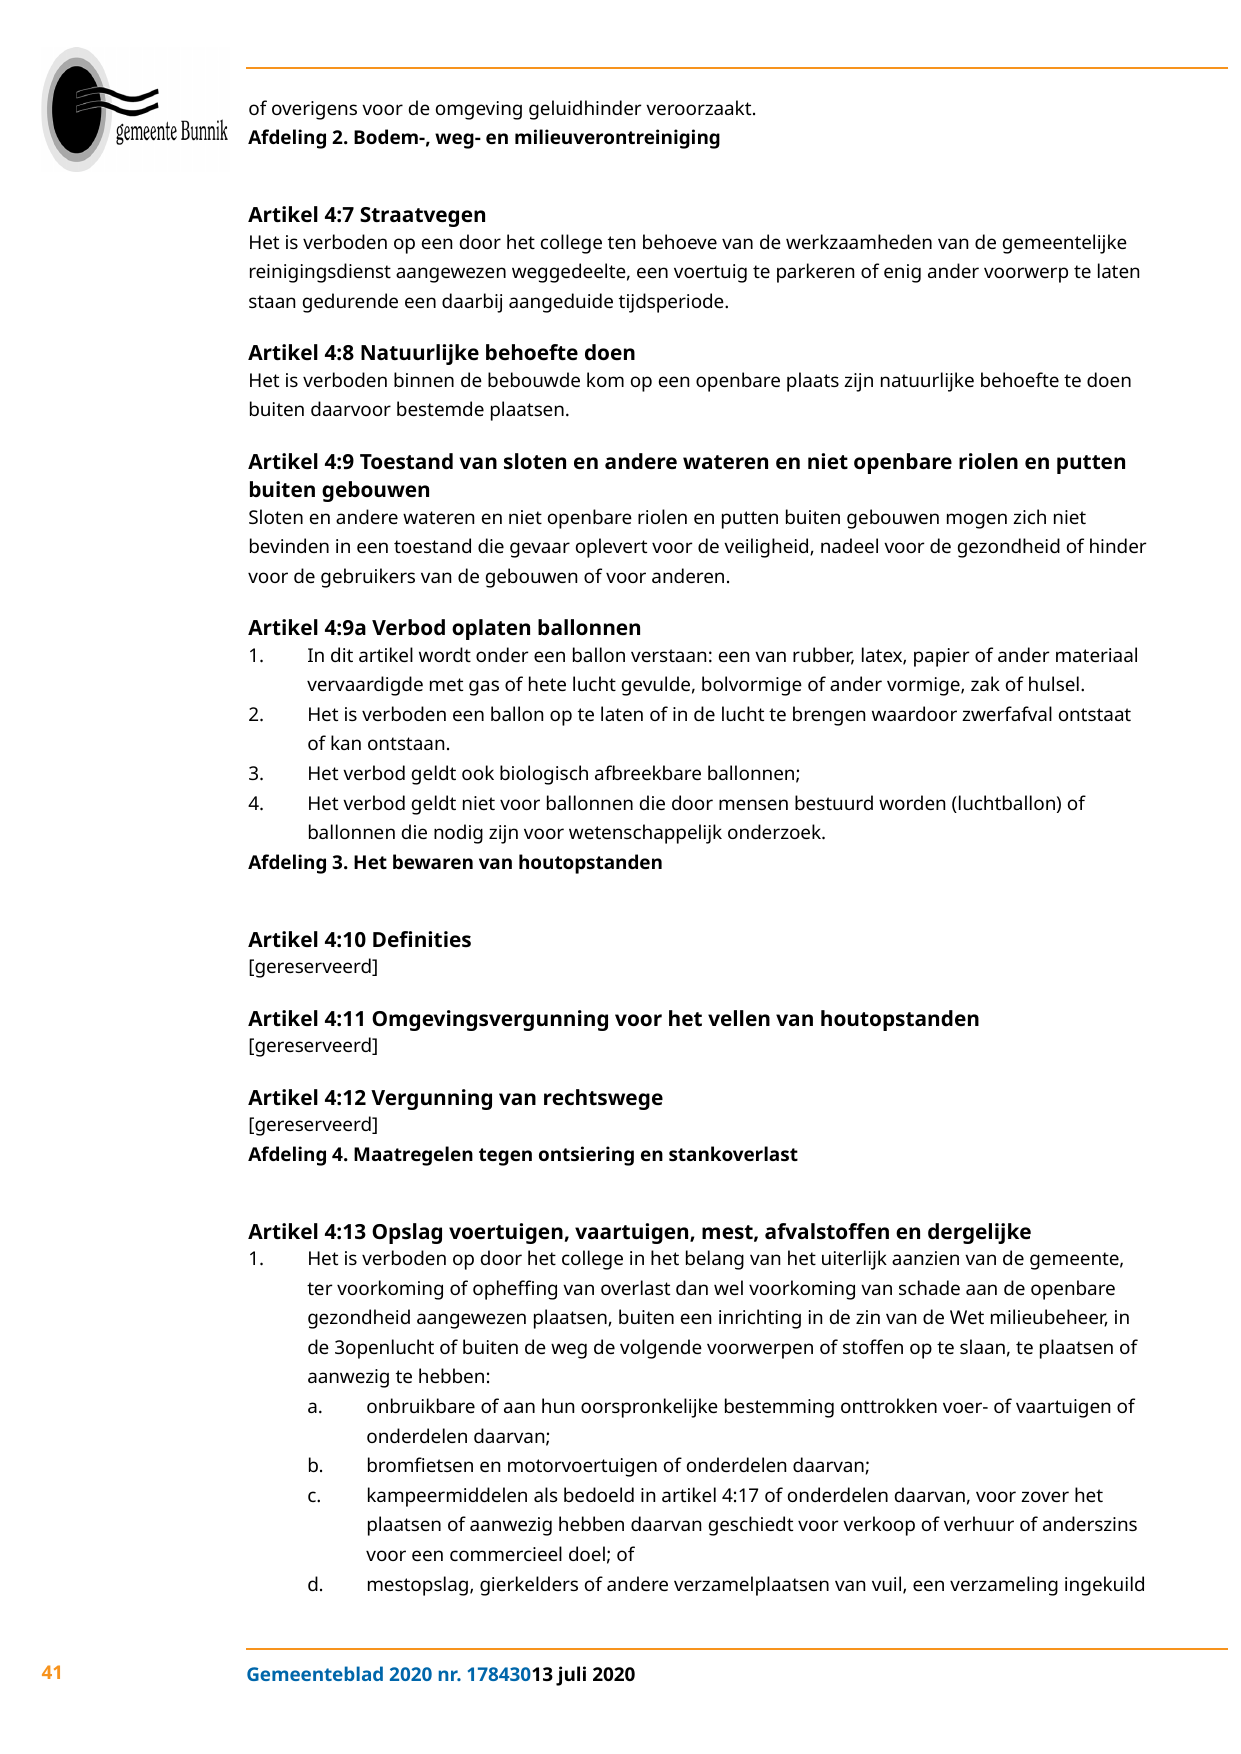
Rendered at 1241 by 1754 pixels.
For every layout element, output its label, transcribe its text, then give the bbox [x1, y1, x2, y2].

text Afdeling 4. Maatregelen tegen ontsiering en stankoverlast [248, 1141, 1152, 1167]
text Artikel 4:9a Verbod oplaten ballonnen [248, 613, 1152, 642]
list kampeermiddelen als bedoeld in artikel 4:17 of onderdelen daarvan, voor zover het plaatsen of aanwezig hebben daarvan geschiedt voor verkoop of verhuur of anderszins voor een commercieel doel; of [307, 1482, 1152, 1567]
text Sloten en andere wateren en niet openbare riolen en putten buiten gebouwen mogen zich niet bevinden in een toestand die gevaar oplevert voor de veiligheid, nadeel voor de gezondheid of hinder voor de gebruikers van de gebouwen of voor anderen. [248, 504, 1152, 589]
text [gereserveerd] [248, 1111, 1152, 1137]
text Artikel 4:13 Opslag voertuigen, vaartuigen, mest, afvalstoffen en dergelijke [248, 1217, 1152, 1245]
list Het verbod geldt ook biologisch afbreekbare ballonnen; [248, 760, 1152, 786]
list In dit artikel wordt onder een ballon verstaan: een van rubber, latex, papier of ander materiaal vervaardigde met gas of hete lucht gevulde, bolvormige of ander vormige, zak of hulsel. [248, 642, 1152, 697]
text Afdeling 3. Het bewaren van houtopstanden [248, 849, 1152, 875]
list Het is verboden een ballon op te laten of in de lucht te brengen waardoor zwerfafval ontstaat of kan ontstaan. [248, 701, 1152, 756]
text Artikel 4:10 Definities [248, 925, 1152, 953]
text [gereserveerd] [248, 953, 1152, 979]
list bromfietsen en motorvoertuigen of onderdelen daarvan; [307, 1452, 1152, 1478]
text Artikel 4:8 Natuurlijke behoefte doen [248, 338, 1152, 367]
list onbruikbare of aan hun oorspronkelijke bestemming onttrokken voer- of vaartuigen of onderdelen daarvan; [307, 1393, 1152, 1449]
text Artikel 4:9 Toestand van sloten en andere wateren en niet openbare riolen en putten buiten gebouwen [248, 447, 1152, 504]
text Artikel 4:11 Omgevingsvergunning voor het vellen van houtopstanden [248, 1004, 1152, 1032]
list mestopslag, gierkelders of andere verzamelplaatsen van vuil, een verzameling ingekuild [307, 1571, 1152, 1597]
list Het verbod geldt niet voor ballonnen die door mensen bestuurd worden (luchtballon) of ballonnen die nodig zijn voor wetenschappelijk onderzoek. [248, 790, 1152, 845]
text Afdeling 2. Bodem-, weg- en milieuverontreiniging [248, 124, 1152, 150]
text Artikel 4:7 Straatvegen [248, 201, 1152, 229]
text Het is verboden op een door het college ten behoeve van de werkzaamheden van de gemeentelijke reinigingsdienst aangewezen weggedeelte, een voertuig te parkeren of enig ander voorwerp te laten staan gedurende een daarbij aangeduide tijdsperiode. [248, 229, 1152, 314]
text Artikel 4:12 Vergunning van rechtswege [248, 1083, 1152, 1111]
picture [41, 47, 231, 172]
text [gereserveerd] [248, 1032, 1152, 1058]
list Het is verboden op door het college in het belang van het uiterlijk aanzien van de gemeente, ter voorkoming of opheffing van overlast dan wel voorkoming van schade aan de openbare gezondheid aangewezen plaatsen, buiten een inrichting in de zin van de Wet milieubeheer, in de 3openlucht of buiten de weg de volgende voorwerpen of stoffen op te slaan, te plaatsen of aanwezig te hebben: [248, 1245, 1152, 1389]
text of overigens voor de omgeving geluidhinder veroorzaakt. [248, 95, 1152, 121]
text Het is verboden binnen de bebouwde kom op een openbare plaats zijn natuurlijke behoefte te doen buiten daarvoor bestemde plaatsen. [248, 367, 1152, 422]
